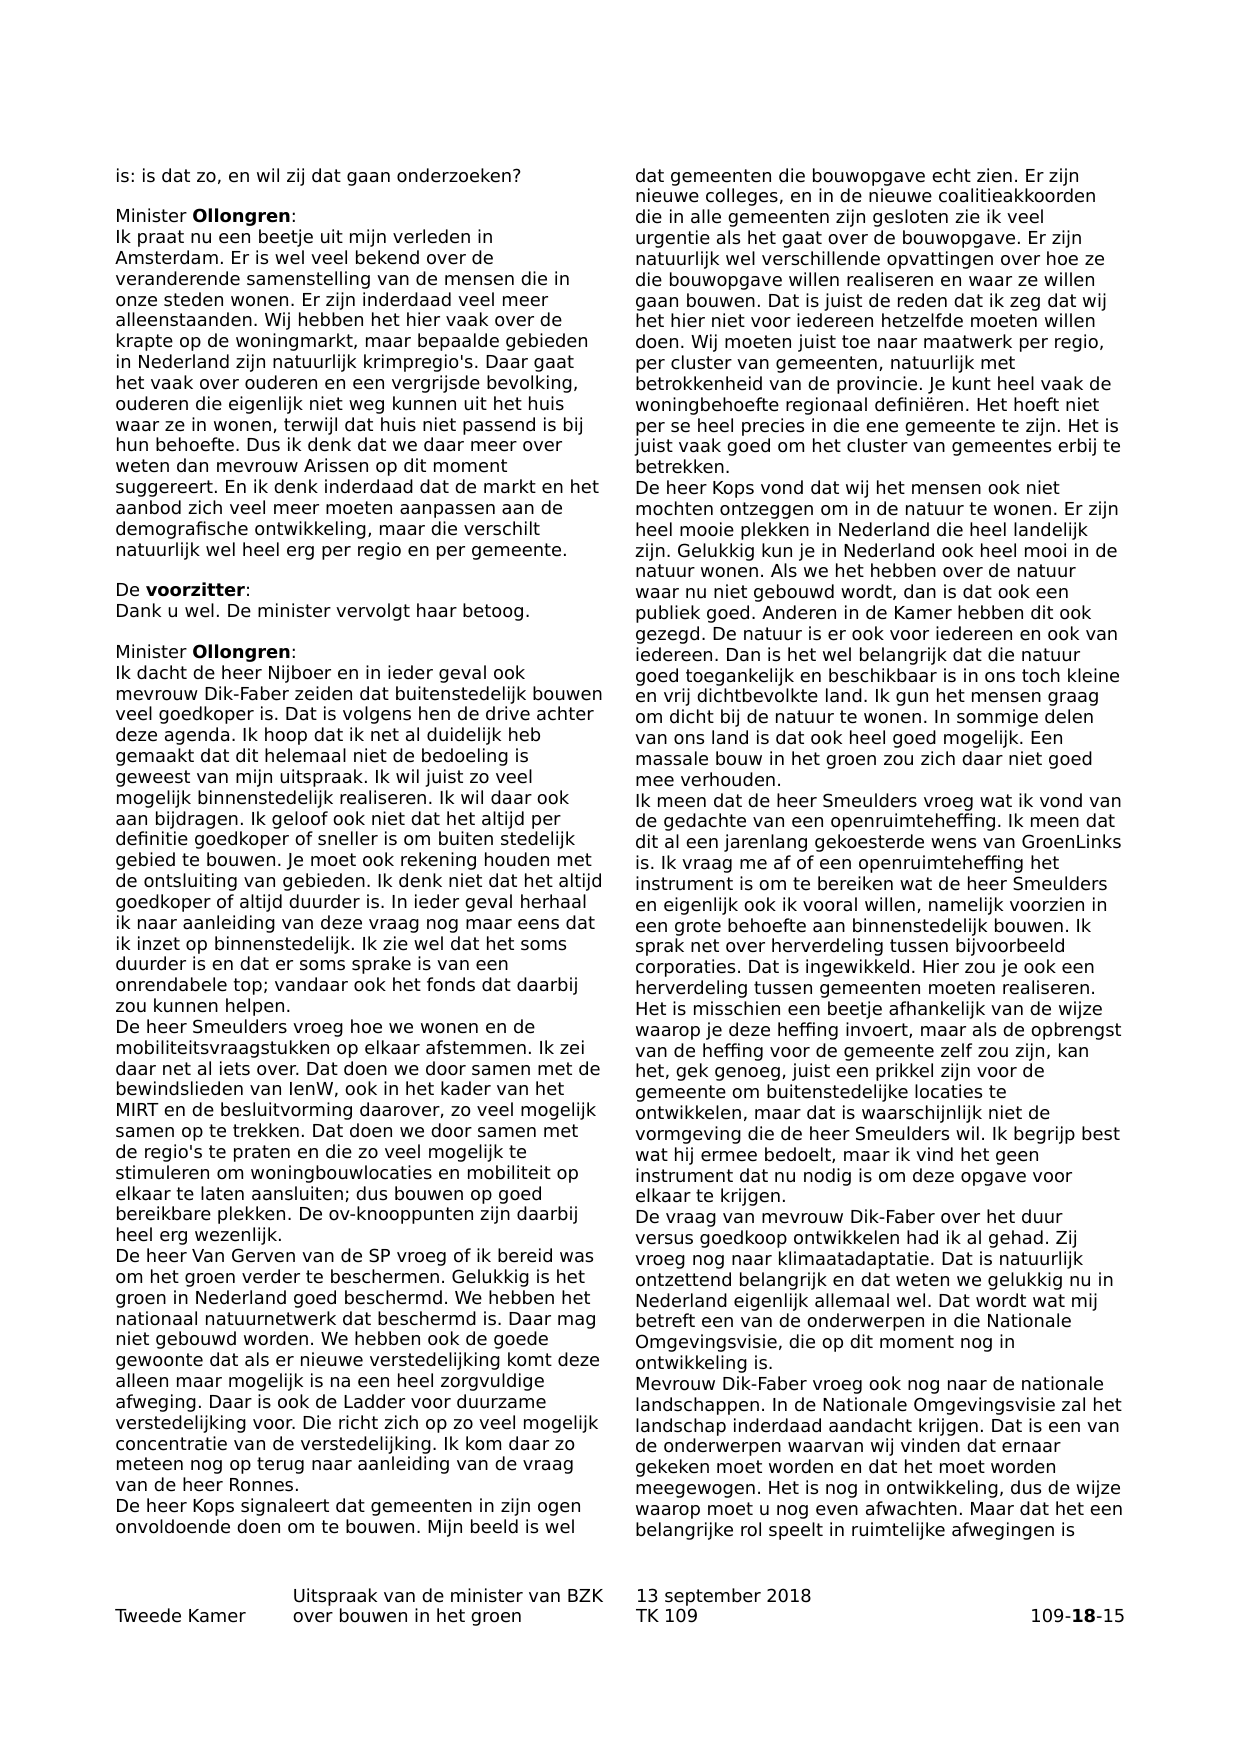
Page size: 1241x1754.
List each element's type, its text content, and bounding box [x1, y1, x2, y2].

text De heer Kops signaleert dat gemeenten in zijn ogen onvoldoende doen om te bouwen. Mijn beeld is wel [115, 1496, 605, 1537]
text De voorzitter: [115, 580, 605, 601]
text Dank u wel. De minister vervolgt haar betoog. [115, 601, 605, 622]
text De heer Van Gerven van de SP vroeg of ik bereid was om het groen verder te beschermen. Gelukkig is het groen in Nederland goed beschermd. We hebben het nationaal natuurnetwerk dat beschermd is. Daar mag niet gebouwd worden. We hebben ook de goede gewoonte dat als er nieuwe verstedelijking komt deze alleen maar mogelijk is na een heel zorgvuldige afweging. Daar is ook de Ladder voor duurzame verstedelijking voor. Die richt zich op zo veel mogelijk concentratie van de verstedelijking. Ik kom daar zo meteen nog op terug naar aanleiding van de vraag van de heer Ronnes. [115, 1246, 605, 1496]
text is: is dat zo, en wil zij dat gaan onderzoeken? [115, 165, 605, 186]
text De heer Kops vond dat wij het mensen ook niet mochten ontzeggen om in de natuur te wonen. Er zijn heel mooie plekken in Nederland die heel landelijk zijn. Gelukkig kun je in Nederland ook heel mooi in de natuur wonen. Als we het hebben over de natuur waar nu niet gebouwd wordt, dan is dat ook een publiek goed. Anderen in de Kamer hebben dit ook gezegd. De natuur is er ook voor iedereen en ook van iedereen. Dan is het wel belangrijk dat die natuur goed toegankelijk en beschikbaar is in ons toch kleine en vrij dichtbevolkte land. Ik gun het mensen graag om dicht bij de natuur te wonen. In sommige delen van ons land is dat ook heel goed mogelijk. Een massale bouw in het groen zou zich daar niet goed mee verhouden. [635, 478, 1125, 790]
text Minister Ollongren: [115, 206, 605, 227]
text Ik praat nu een beetje uit mijn verleden in Amsterdam. Er is wel veel bekend over de veranderende samenstelling van de mensen die in onze steden wonen. Er zijn inderdaad veel meer alleenstaanden. Wij hebben het hier vaak over de krapte op de woningmarkt, maar bepaalde gebieden in Nederland zijn natuurlijk krimpregio's. Daar gaat het vaak over ouderen en een vergrijsde bevolking, ouderen die eigenlijk niet weg kunnen uit het huis waar ze in wonen, terwijl dat huis niet passend is bij hun behoefte. Dus ik denk dat we daar meer over weten dan mevrouw Arissen op dit moment suggereert. En ik denk inderdaad dat de markt en het aanbod zich veel meer moeten aanpassen aan de demografische ontwikkeling, maar die verschilt natuurlijk wel heel erg per regio en per gemeente. [115, 227, 605, 560]
text Minister Ollongren: [115, 642, 605, 662]
text Ik meen dat de heer Smeulders vroeg wat ik vond van de gedachte van een openruimteheffing. Ik meen dat dit al een jarenlang gekoesterde wens van GroenLinks is. Ik vraag me af of een openruimteheffing het instrument is om te bereiken wat de heer Smeulders en eigenlijk ook ik vooral willen, namelijk voorzien in een grote behoefte aan binnenstedelijk bouwen. Ik sprak net over herverdeling tussen bijvoorbeeld corporaties. Dat is ingewikkeld. Hier zou je ook een herverdeling tussen gemeenten moeten realiseren. Het is misschien een beetje afhankelijk van de wijze waarop je deze heffing invoert, maar als de opbrengst van de heffing voor de gemeente zelf zou zijn, kan het, gek genoeg, juist een prikkel zijn voor de gemeente om buitenstedelijke locaties te ontwikkelen, maar dat is waarschijnlijk niet de vormgeving die de heer Smeulders wil. Ik begrijp best wat hij ermee bedoelt, maar ik vind het geen instrument dat nu nodig is om deze opgave voor elkaar te krijgen. [635, 790, 1125, 1207]
text dat gemeenten die bouwopgave echt zien. Er zijn nieuwe colleges, en in de nieuwe coalitieakkoorden die in alle gemeenten zijn gesloten zie ik veel urgentie als het gaat over de bouwopgave. Er zijn natuurlijk wel verschillende opvattingen over hoe ze die bouwopgave willen realiseren en waar ze willen gaan bouwen. Dat is juist de reden dat ik zeg dat wij het hier niet voor iedereen hetzelfde moeten willen doen. Wij moeten juist toe naar maatwerk per regio, per cluster van gemeenten, natuurlijk met betrokkenheid van de provincie. Je kunt heel vaak de woningbehoefte regionaal definiëren. Het hoeft niet per se heel precies in die ene gemeente te zijn. Het is juist vaak goed om het cluster van gemeentes erbij te betrekken. [635, 165, 1125, 478]
text De heer Smeulders vroeg hoe we wonen en de mobiliteitsvraagstukken op elkaar afstemmen. Ik zei daar net al iets over. Dat doen we door samen met de bewindslieden van IenW, ook in het kader van het MIRT en de besluitvorming daarover, zo veel mogelijk samen op te trekken. Dat doen we door samen met de regio's te praten en die zo veel mogelijk te stimuleren om woningbouwlocaties en mobiliteit op elkaar te laten aansluiten; dus bouwen op goed bereikbare plekken. De ov-knooppunten zijn daarbij heel erg wezenlijk. [115, 1017, 605, 1246]
text De vraag van mevrouw Dik-Faber over het duur versus goedkoop ontwikkelen had ik al gehad. Zij vroeg nog naar klimaatadaptatie. Dat is natuurlijk ontzettend belangrijk en dat weten we gelukkig nu in Nederland eigenlijk allemaal wel. Dat wordt wat mij betreft een van de onderwerpen in die Nationale Omgevingsvisie, die op dit moment nog in ontwikkeling is. [635, 1207, 1125, 1374]
text Ik dacht de heer Nijboer en in ieder geval ook mevrouw Dik-Faber zeiden dat buitenstedelijk bouwen veel goedkoper is. Dat is volgens hen de drive achter deze agenda. Ik hoop dat ik net al duidelijk heb gemaakt dat dit helemaal niet de bedoeling is geweest van mijn uitspraak. Ik wil juist zo veel mogelijk binnenstedelijk realiseren. Ik wil daar ook aan bijdragen. Ik geloof ook niet dat het altijd per definitie goedkoper of sneller is om buiten stedelijk gebied te bouwen. Je moet ook rekening houden met de ontsluiting van gebieden. Ik denk niet dat het altijd goedkoper of altijd duurder is. In ieder geval herhaal ik naar aanleiding van deze vraag nog maar eens dat ik inzet op binnenstedelijk. Ik zie wel dat het soms duurder is en dat er soms sprake is van een onrendabele top; vandaar ook het fonds dat daarbij zou kunnen helpen. [115, 662, 605, 1017]
text Mevrouw Dik-Faber vroeg ook nog naar de nationale landschappen. In de Nationale Omgevingsvisie zal het landschap inderdaad aandacht krijgen. Dat is een van de onderwerpen waarvan wij vinden dat ernaar gekeken moet worden en dat het moet worden meegewogen. Het is nog in ontwikkeling, dus de wijze waarop moet u nog even afwachten. Maar dat het een belangrijke rol speelt in ruimtelijke afwegingen is [635, 1374, 1125, 1540]
